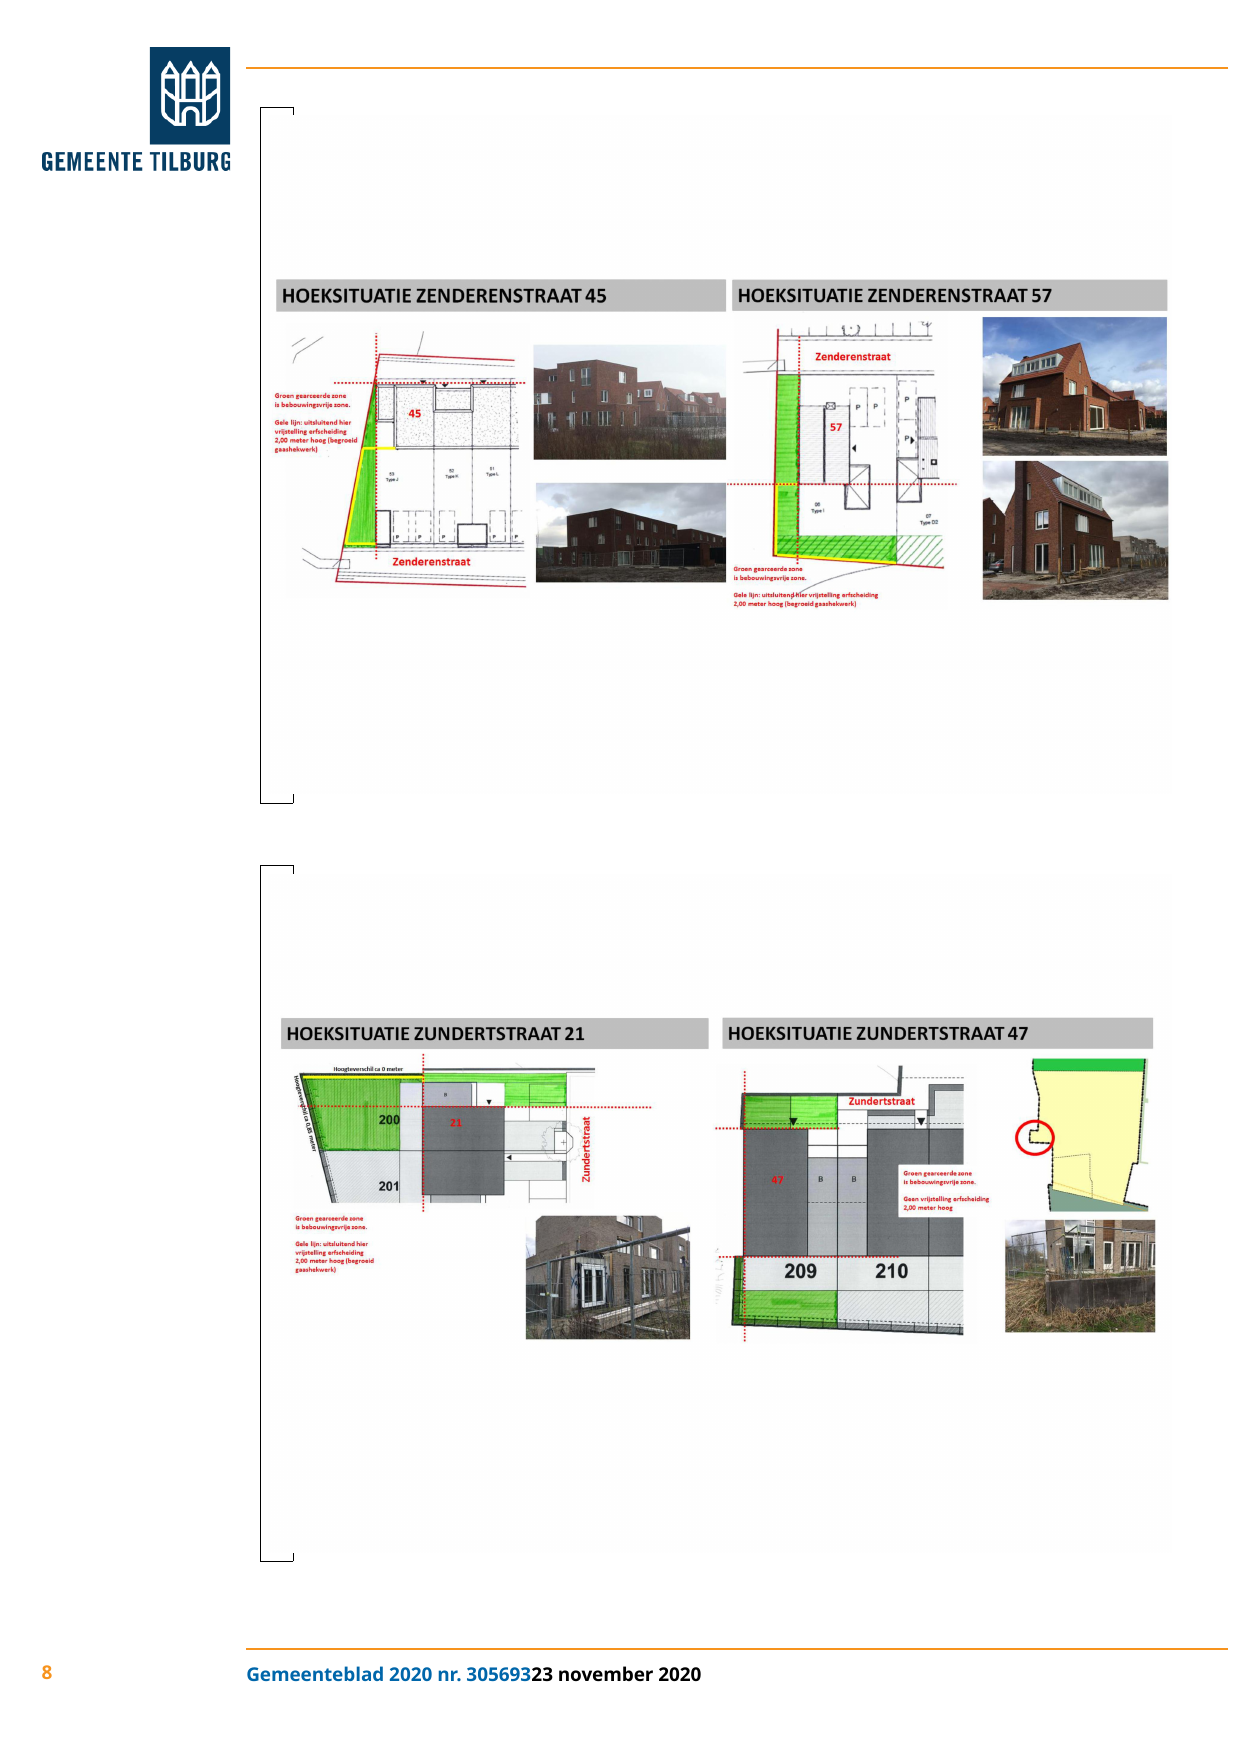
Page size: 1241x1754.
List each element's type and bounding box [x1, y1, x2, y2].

picture [268, 115, 1173, 794]
picture [41, 47, 231, 172]
picture [268, 874, 1173, 1553]
